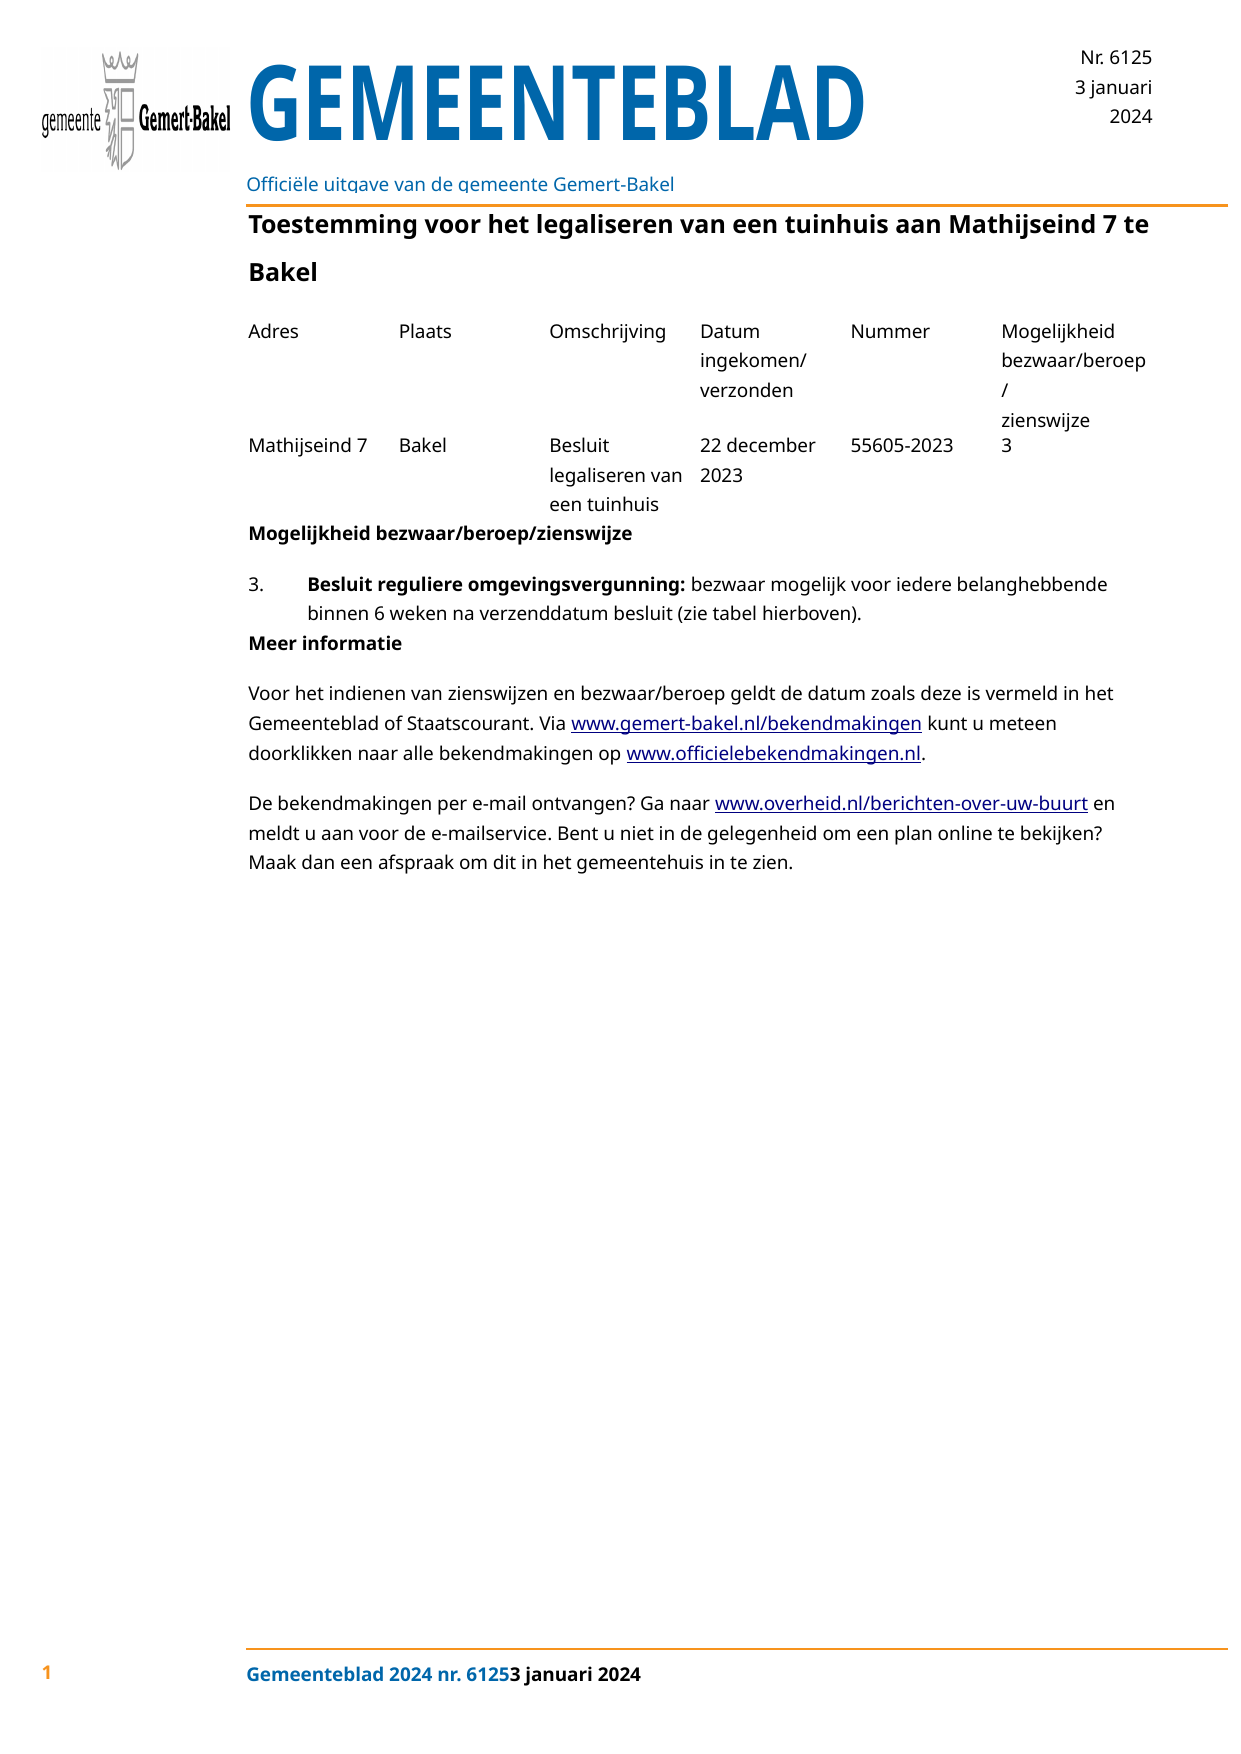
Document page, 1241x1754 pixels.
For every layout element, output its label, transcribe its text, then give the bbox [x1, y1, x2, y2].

table_header Datum ingekomen/ verzonden [700, 318, 850, 432]
table_cell 22 december 2023 [700, 433, 850, 517]
table_header Adres [248, 318, 398, 432]
table_cell Besluit legaliseren van een tuinhuis [549, 433, 700, 517]
table_cell 55605-2023 [850, 433, 1001, 517]
text Mogelijkheid bezwaar/beroep/zienswijze [248, 521, 1152, 546]
table_cell Mathijseind 7 [248, 433, 398, 517]
text Voor het indienen van zienswijzen en bezwaar/beroep geldt de datum zoals deze is vermeld in het Gemeenteblad of Staatscourant. Via www.gemert-bakel.nl/bekendmakingen kunt u meteen doorklikken naar alle bekendmakingen op www.officielebekendmakingen.nl. [248, 681, 1152, 766]
text Meer informatie [248, 630, 1152, 656]
table_header Mogelijkheid bezwaar/beroep/ zienswijze [1001, 318, 1152, 432]
text De bekendmakingen per e-mail ontvangen? Ga naar www.overheid.nl/berichten-over-uw-buurt en meldt u aan voor de e-mailservice. Bent u niet in de gelegenheid om een plan online te bekijken? Maak dan een afspraak om dit in het gemeentehuis in te zien. [248, 790, 1152, 875]
list Besluit reguliere omgevingsvergunning: bezwaar mogelijk voor iedere belanghebbende binnen 6 weken na verzenddatum besluit (zie tabel hierboven). [248, 571, 1152, 626]
table_cell Bakel [399, 433, 549, 517]
picture [41, 47, 231, 172]
table_header Plaats [399, 318, 549, 432]
table_header Omschrijving [549, 318, 700, 432]
table_cell 3 [1001, 433, 1152, 517]
table_header Nummer [850, 318, 1001, 432]
text Toestemming voor het legaliseren van een tuinhuis aan Mathijseind 7 te Bakel [248, 207, 1152, 288]
